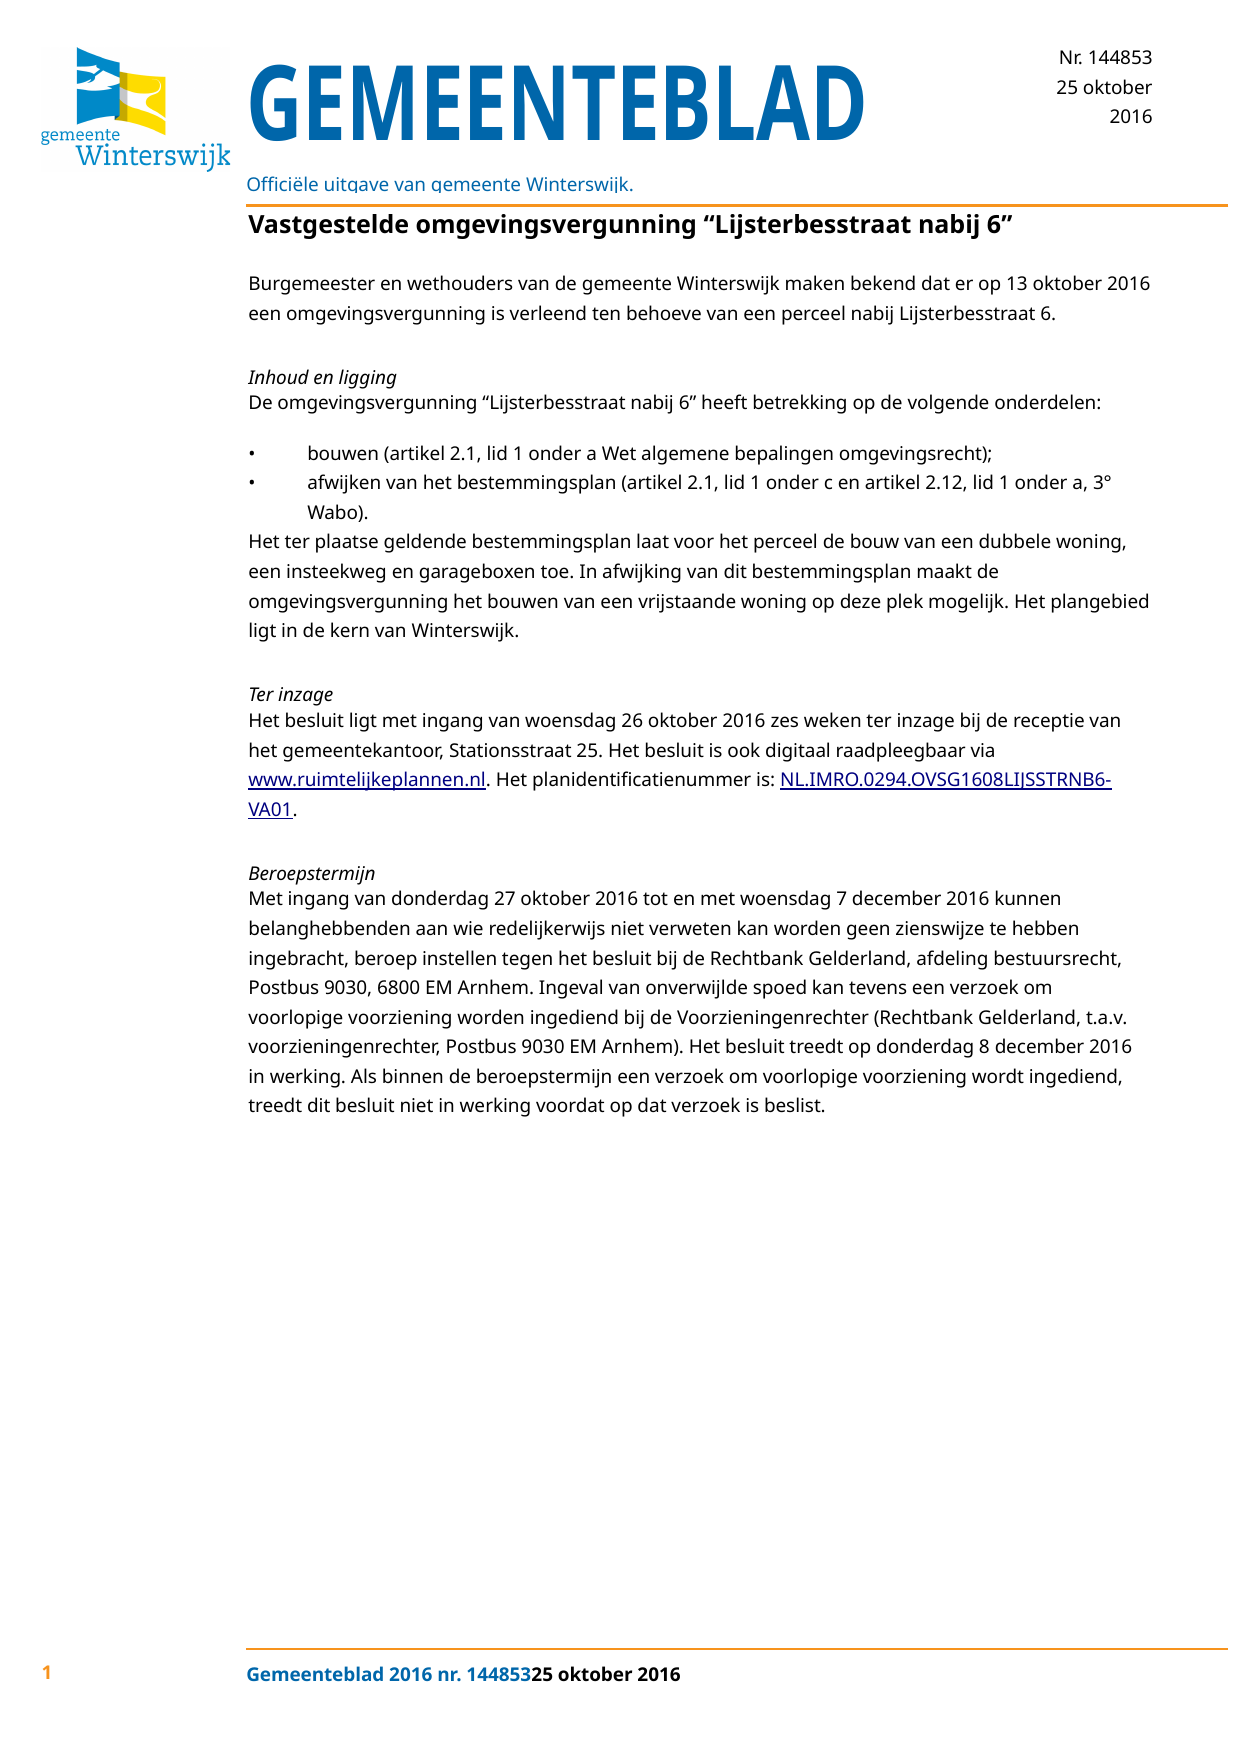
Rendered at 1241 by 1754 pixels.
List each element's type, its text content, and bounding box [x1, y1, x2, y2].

text Inhoud en ligging [248, 364, 1152, 389]
text Burgemeester en wethouders van de gemeente Winterswijk maken bekend dat er op 13 oktober 2016 een omgevingsvergunning is verleend ten behoeve van een perceel nabij Lijsterbesstraat 6. [248, 270, 1152, 326]
list afwijken van het bestemmingsplan (artikel 2.1, lid 1 onder c en artikel 2.12, lid 1 onder a, 3° Wabo). [248, 469, 1152, 525]
text De omgevingsvergunning “Lijsterbesstraat nabij 6” heeft betrekking op de volgende onderdelen: [248, 389, 1152, 415]
list bouwen (artikel 2.1, lid 1 onder a Wet algemene bepalingen omgevingsrecht); [248, 440, 1152, 466]
text Beroepstermijn [248, 860, 1152, 886]
text Het besluit ligt met ingang van woensdag 26 oktober 2016 zes weken ter inzage bij de receptie van het gemeentekantoor, Stationsstraat 25. Het besluit is ook digitaal raadpleegbaar via www.ruimtelijkeplannen.nl. Het planidentificatienummer is: NL.IMRO.0294.OVSG1608LIJSSTRNB6-VA01. [248, 707, 1152, 822]
picture [225, 153, 231, 162]
text Met ingang van donderdag 27 oktober 2016 tot en met woensdag 7 december 2016 kunnen belanghebbenden aan wie redelijkerwijs niet verweten kan worden geen zienswijze te hebben ingebracht, beroep instellen tegen het besluit bij de Rechtbank Gelderland, afdeling bestuursrecht, Postbus 9030, 6800 EM Arnhem. Ingeval van onverwijlde spoed kan tevens een verzoek om voorlopige voorziening worden ingediend bij de Voorzieningenrechter (Rechtbank Gelderland, t.a.v. voorzieningenrechter, Postbus 9030 EM Arnhem). Het besluit treedt op donderdag 8 december 2016 in werking. Als binnen de beroepstermijn een verzoek om voorlopige voorziening wordt ingediend, treedt dit besluit niet in werking voordat op dat verzoek is beslist. [248, 886, 1152, 1118]
text Ter inzage [248, 681, 1152, 707]
text Vastgestelde omgevingsvergunning “Lijsterbesstraat nabij 6” [248, 207, 1152, 241]
picture [41, 47, 231, 172]
text Het ter plaatse geldende bestemmingsplan laat voor het perceel de bouw van een dubbele woning, een insteekweg en garageboxen toe. In afwijking van dit bestemmingsplan maakt de omgevingsvergunning het bouwen van een vrijstaande woning op deze plek mogelijk. Het plangebied ligt in de kern van Winterswijk. [248, 529, 1152, 643]
